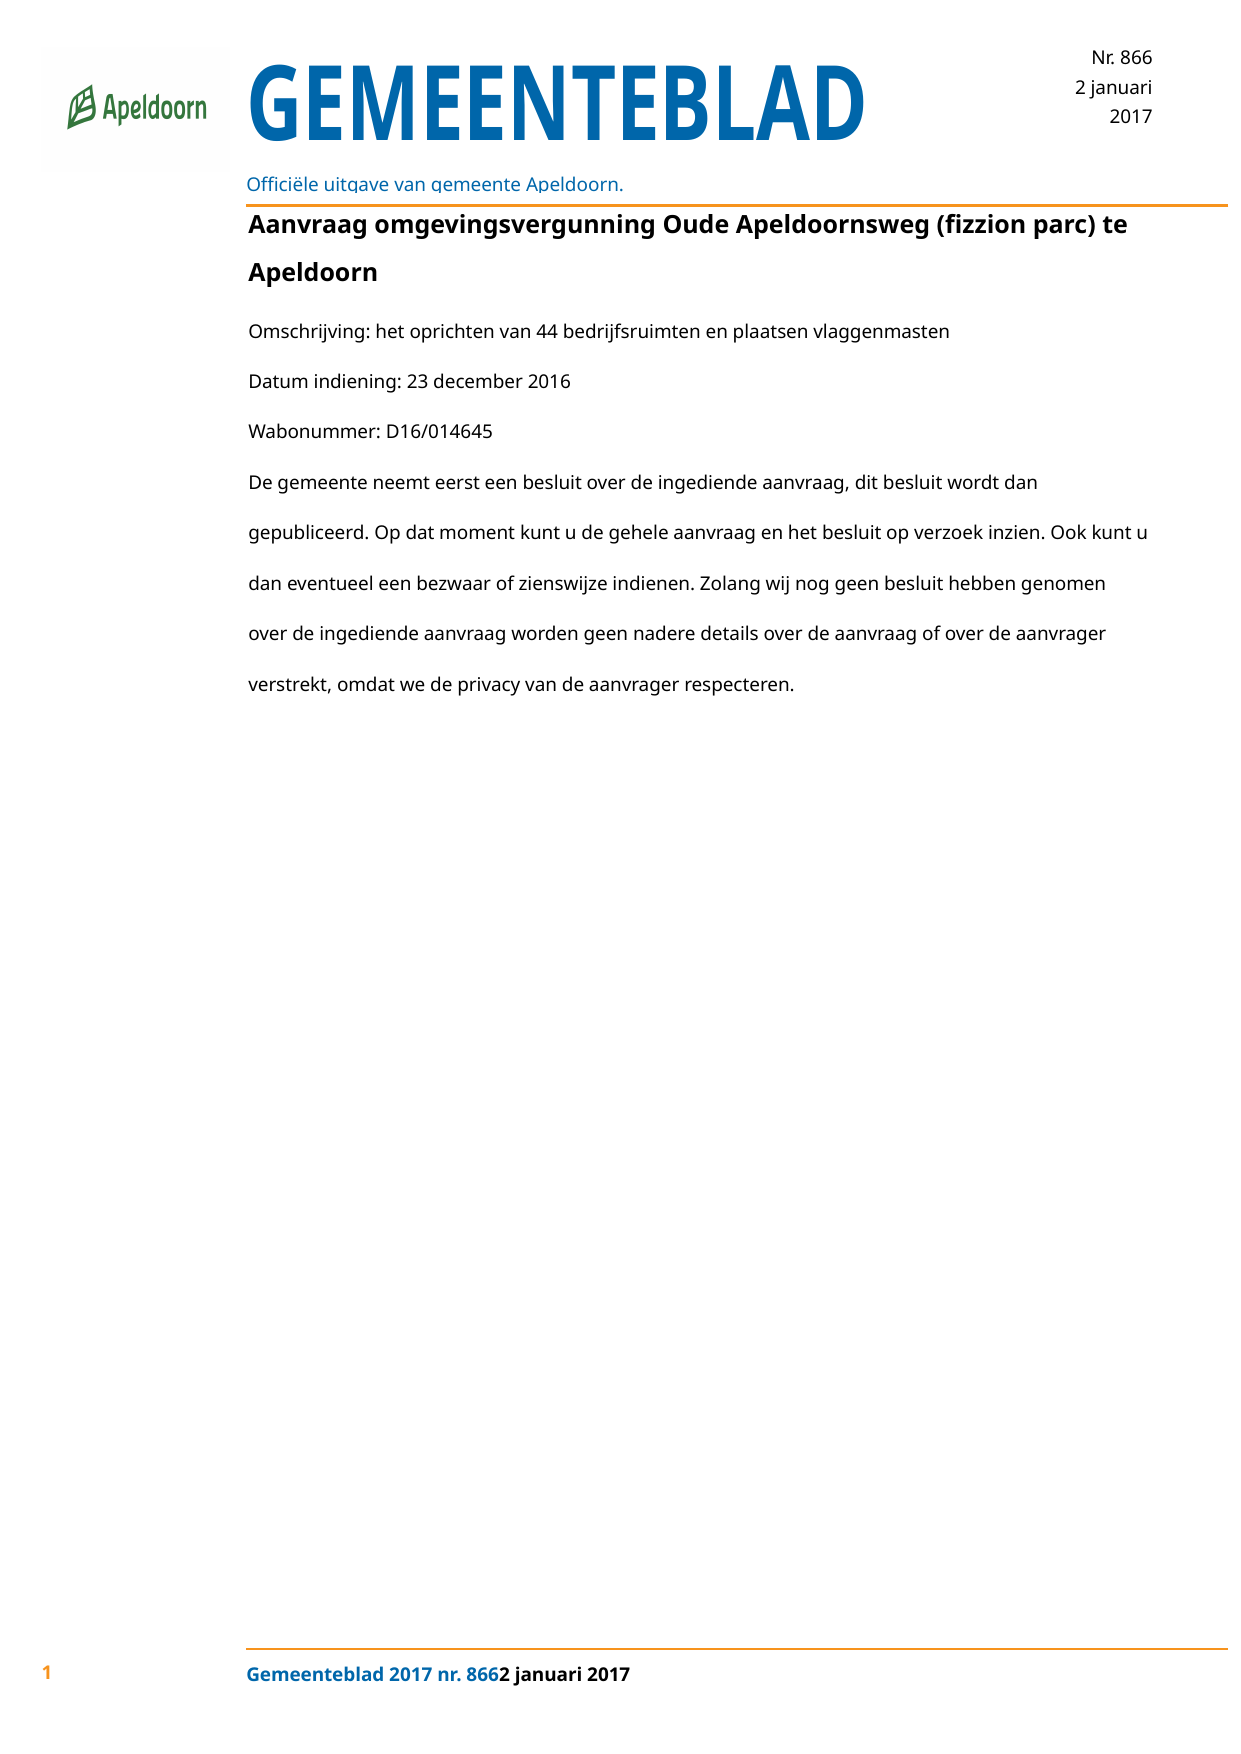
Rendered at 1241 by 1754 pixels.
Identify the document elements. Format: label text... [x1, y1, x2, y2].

text Omschrijving: het oprichten van 44 bedrijfsruimten en plaatsen vlaggenmasten [248, 318, 1152, 344]
text dan eventueel een bezwaar of zienswijze indienen. Zolang wij nog geen besluit hebben genomen [248, 570, 1152, 596]
text verstrekt, omdat we de privacy van de aanvrager respecteren. [248, 671, 1152, 697]
picture [41, 47, 231, 172]
text Aanvraag omgevingsvergunning Oude Apeldoornsweg (fizzion parc) te Apeldoorn [248, 207, 1152, 288]
text over de ingediende aanvraag worden geen nadere details over de aanvraag of over de aanvrager [248, 620, 1152, 646]
text De gemeente neemt eerst een besluit over de ingediende aanvraag, dit besluit wordt dan [248, 469, 1152, 495]
text gepubliceerd. Op dat moment kunt u de gehele aanvraag en het besluit op verzoek inzien. Ook kunt u [248, 519, 1152, 545]
text Wabonummer: D16/014645 [248, 419, 1152, 444]
text Datum indiening: 23 december 2016 [248, 368, 1152, 394]
